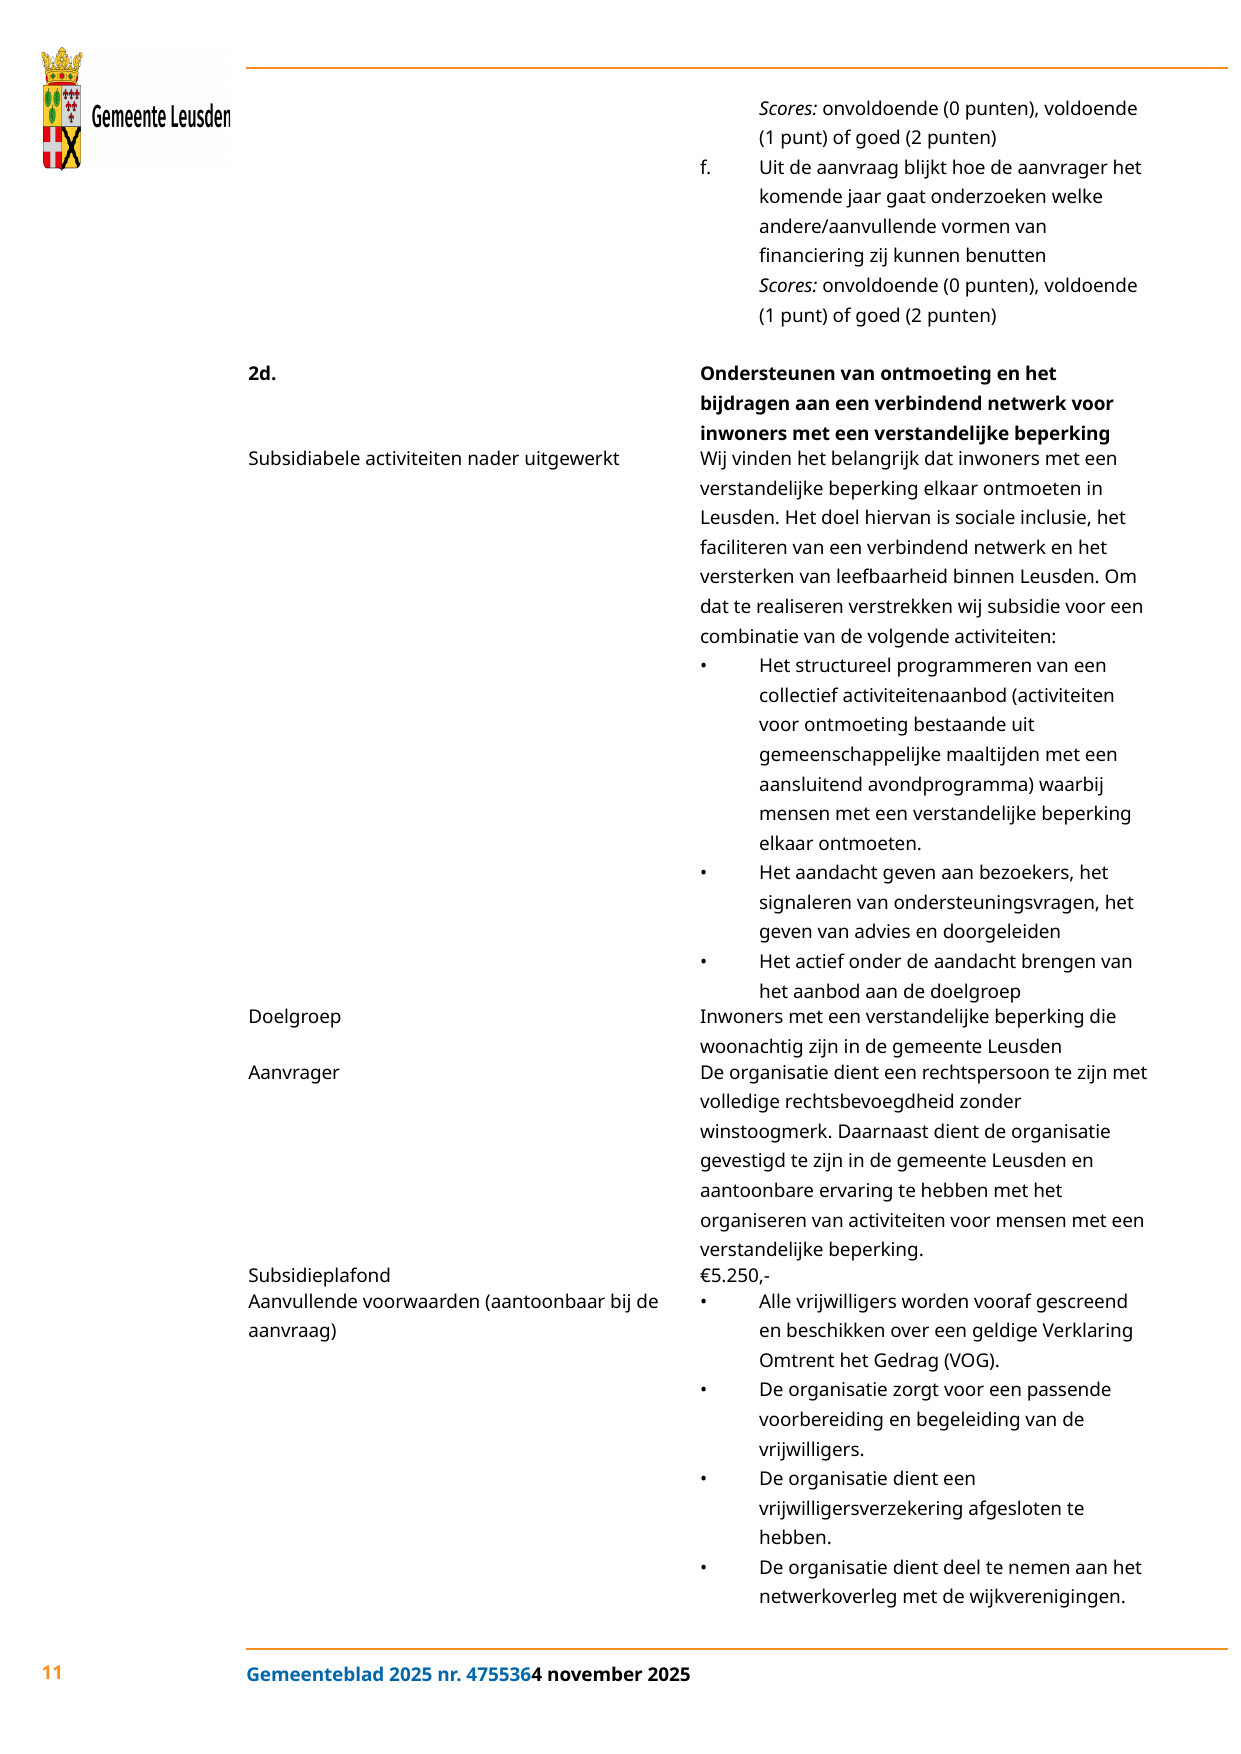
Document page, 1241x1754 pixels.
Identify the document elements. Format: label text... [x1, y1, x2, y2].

table_cell Inwoners met een verstandelijke beperking die woonachtig zijn in de gemeente Leusden [700, 1004, 1152, 1059]
table_cell Scores: onvoldoende (0 punten), voldoende (1 punt) of goed (2 punten) Uit de aanvraag blijkt hoe de aanvrager het komende jaar gaat onderzoeken welke andere/aanvullende vormen van financiering zij kunnen benutten Scores: onvoldoende (0 punten), voldoende (1 punt) of goed (2 punten) [700, 95, 1152, 328]
table_cell €5.250,- [700, 1262, 1152, 1288]
table_cell Subsidieplafond [248, 1262, 700, 1288]
table_header Ondersteunen van ontmoeting en het bijdragen aan een verbindend netwerk voor inwoners met een verstandelijke beperking [700, 361, 1152, 445]
table_cell Aanvrager [248, 1059, 700, 1262]
picture [41, 47, 231, 172]
table_cell Wij vinden het belangrijk dat inwoners met een verstandelijke beperking elkaar ontmoeten in Leusden. Het doel hiervan is sociale inclusie, het faciliteren van een verbindend netwerk en het versterken van leefbaarheid binnen Leusden. Om dat te realiseren verstrekken wij subsidie voor een combinatie van de volgende activiteiten: Het structureel programmeren van een collectief activiteitenaanbod (activiteiten voor ontmoeting bestaande uit gemeenschappelijke maaltijden met een aansluitend avondprogramma) waarbij mensen met een verstandelijke beperking elkaar ontmoeten. Het aandacht geven aan bezoekers, het signaleren van ondersteuningsvragen, het geven van advies en doorgeleiden Het actief onder de aandacht brengen van het aanbod aan de doelgroep [700, 445, 1152, 1004]
table_cell De organisatie dient een rechtspersoon te zijn met volledige rechtsbevoegdheid zonder winstoogmerk. Daarnaast dient de organisatie gevestigd te zijn in de gemeente Leusden en aantoonbare ervaring te hebben met het organiseren van activiteiten voor mensen met een verstandelijke beperking. [700, 1059, 1152, 1262]
table_header 2d. [248, 361, 700, 445]
table_cell [248, 95, 700, 328]
table_cell Subsidiabele activiteiten nader uitgewerkt [248, 445, 700, 1004]
table_cell Aanvullende voorwaarden (aantoonbaar bij de aanvraag) [248, 1288, 700, 1609]
table_cell Alle vrijwilligers worden vooraf gescreend en beschikken over een geldige Verklaring Omtrent het Gedrag (VOG). De organisatie zorgt voor een passende voorbereiding en begeleiding van de vrijwilligers. De organisatie dient een vrijwilligersverzekering afgesloten te hebben. De organisatie dient deel te nemen aan het netwerkoverleg met de wijkverenigingen. [700, 1288, 1152, 1609]
table_cell Doelgroep [248, 1004, 700, 1059]
